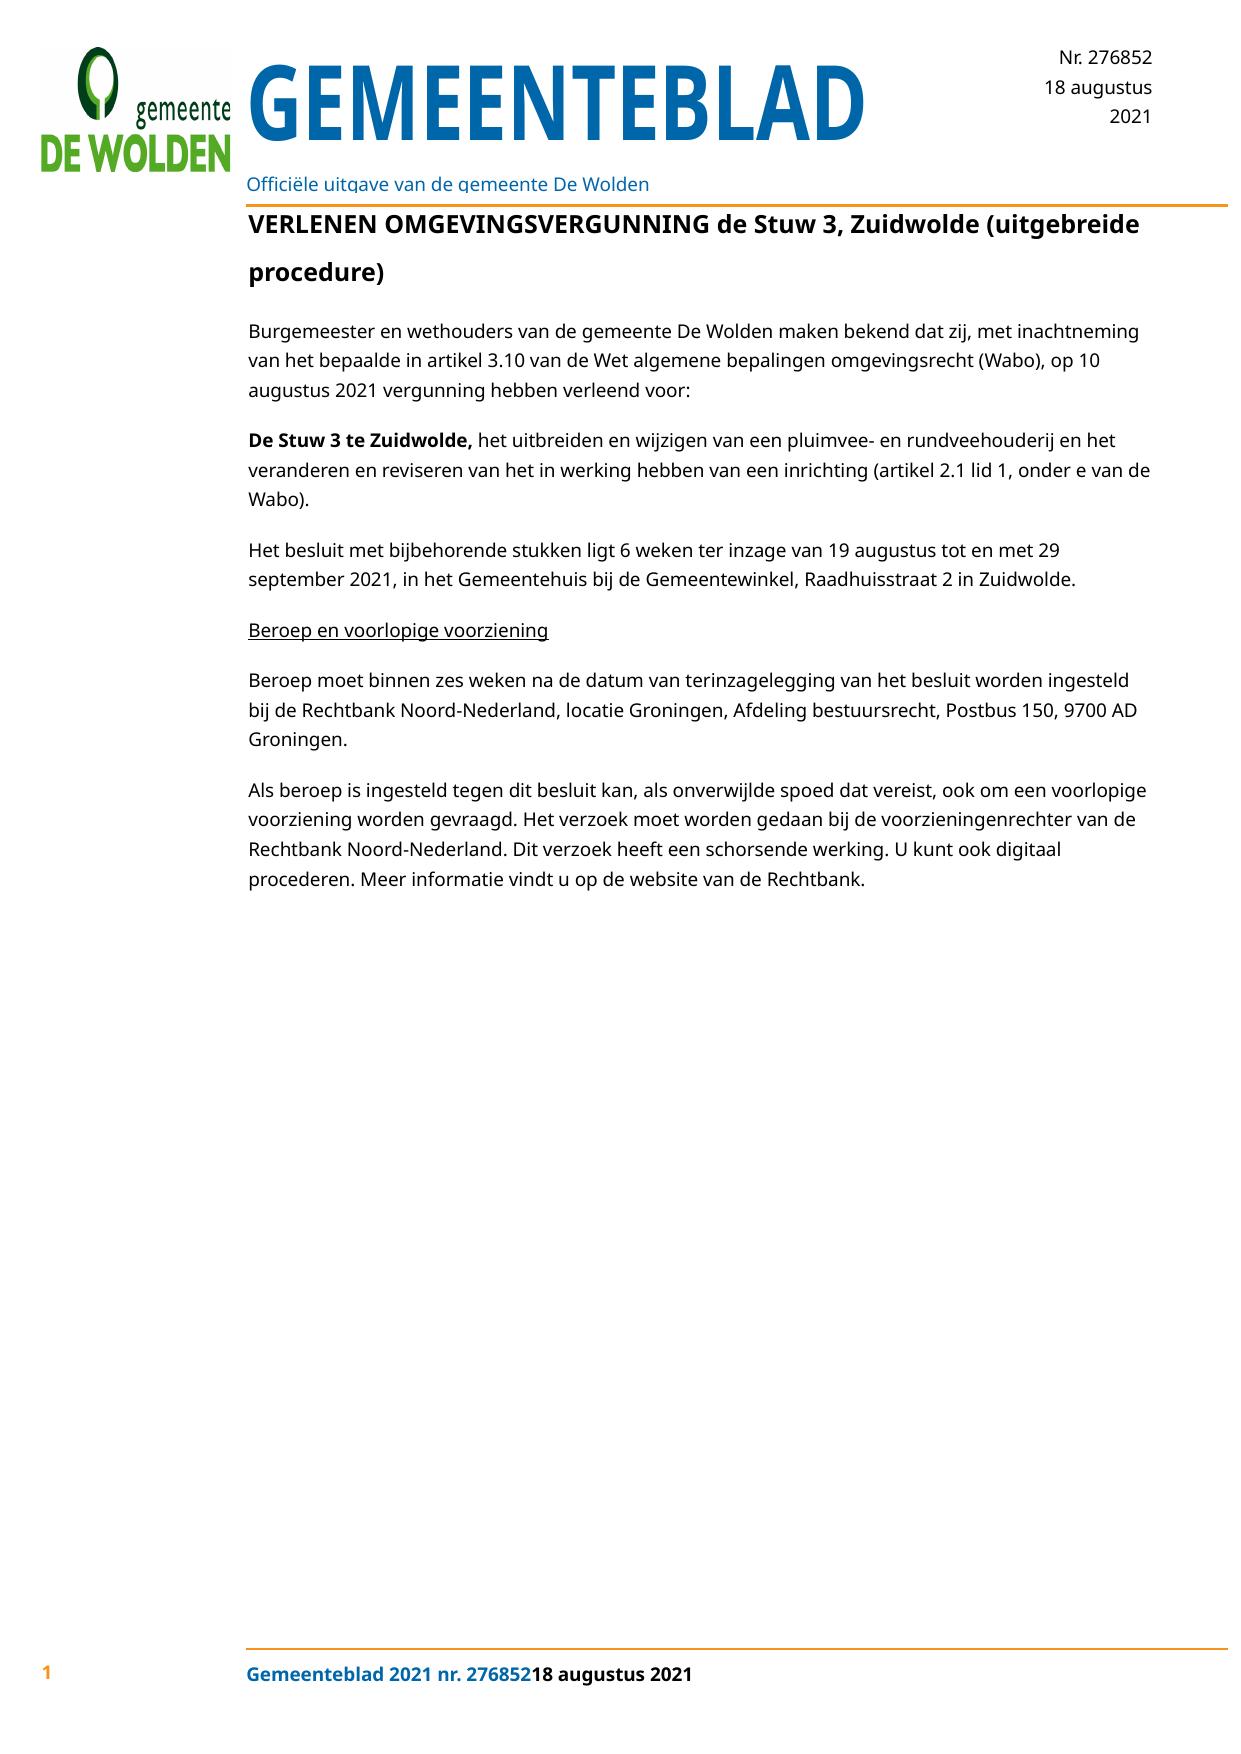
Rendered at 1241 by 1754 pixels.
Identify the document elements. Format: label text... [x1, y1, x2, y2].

text VERLENEN OMGEVINGSVERGUNNING de Stuw 3, Zuidwolde (uitgebreide procedure) [248, 207, 1152, 288]
text Als beroep is ingesteld tegen dit besluit kan, als onverwijlde spoed dat vereist, ook om een voorlopige voorziening worden gevraagd. Het verzoek moet worden gedaan bij de voorzieningenrechter van de Rechtbank Noord-Nederland. Dit verzoek heeft een schorsende werking. U kunt ook digitaal procederen. Meer informatie vindt u op de website van de Rechtbank. [248, 777, 1152, 892]
text Beroep moet binnen zes weken na de datum van terinzagelegging van het besluit worden ingesteld bij de Rechtbank Noord-Nederland, locatie Groningen, Afdeling bestuursrecht, Postbus 150, 9700 AD Groningen. [248, 667, 1152, 752]
text Burgemeester en wethouders van de gemeente De Wolden maken bekend dat zij, met inachtneming van het bepaalde in artikel 3.10 van de Wet algemene bepalingen omgevingsrecht (Wabo), op 10 augustus 2021 vergunning hebben verleend voor: [248, 318, 1152, 403]
picture [41, 47, 231, 172]
text Het besluit met bijbehorende stukken ligt 6 weken ter inzage van 19 augustus tot en met 29 september 2021, in het Gemeentehuis bij de Gemeentewinkel, Raadhuisstraat 2 in Zuidwolde. [248, 537, 1152, 592]
text Beroep en voorlopige voorziening [248, 617, 1152, 643]
text De Stuw 3 te Zuidwolde, het uitbreiden en wijzigen van een pluimvee- en rundveehouderij en het veranderen en reviseren van het in werking hebben van een inrichting (artikel 2.1 lid 1, onder e van de Wabo). [248, 427, 1152, 512]
